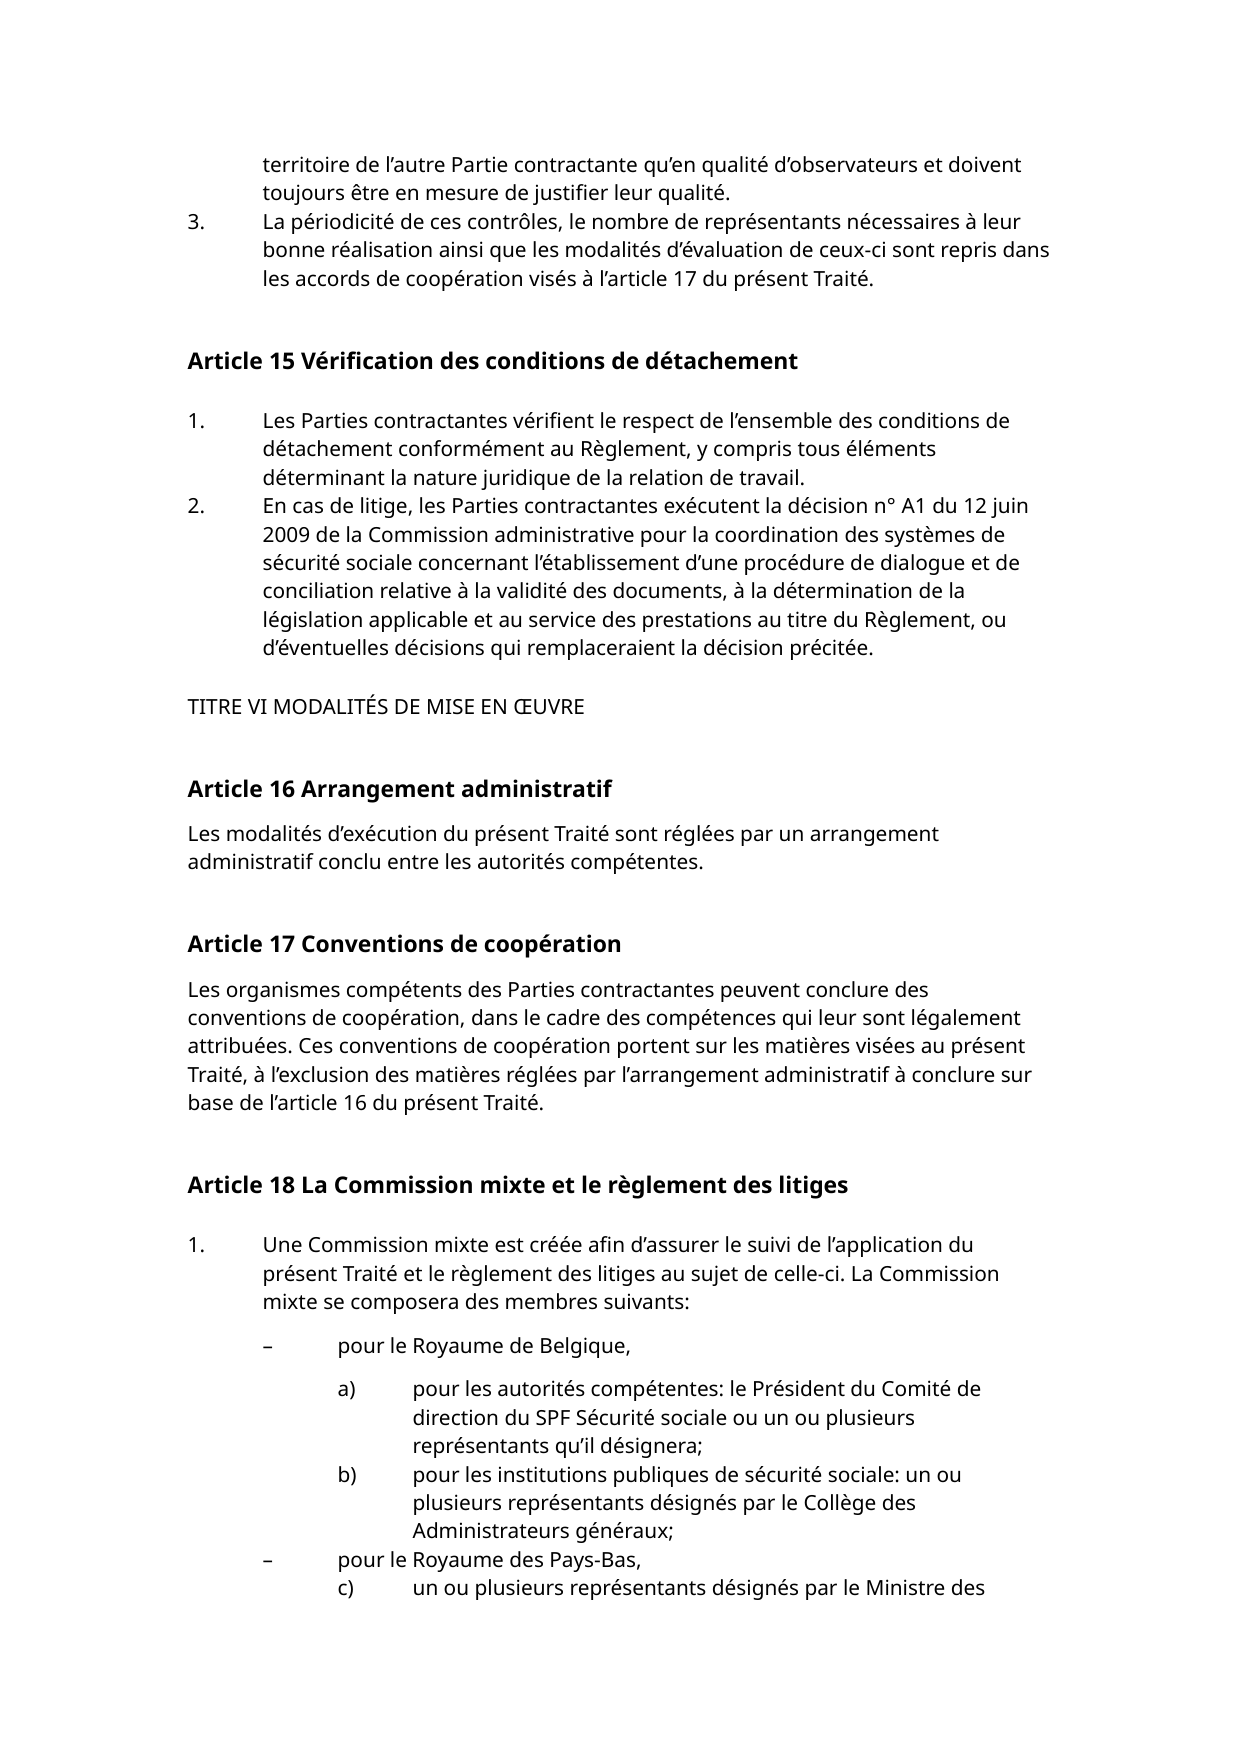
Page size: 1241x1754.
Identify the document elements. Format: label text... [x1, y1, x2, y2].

subtitle Article 15 Vérification des conditions de détachement [187, 345, 1053, 376]
list pour les institutions publiques de sécurité sociale: un ou plusieurs représentants désignés par le Collège des Administrateurs généraux; [337, 1460, 1053, 1545]
list pour le Royaume des Pays-Bas, [262, 1545, 1053, 1573]
text Les modalités d’exécution du présent Traité sont réglées par un arrangement administratif conclu entre les autorités compétentes. [187, 819, 1053, 876]
list Une Commission mixte est créée afin d’assurer le suivi de l’application du présent Traité et le règlement des litiges au sujet de celle-ci. La Commission mixte se composera des membres suivants: [187, 1231, 1053, 1316]
subtitle Article 16 Arrangement administratif [187, 773, 1053, 804]
list La périodicité de ces contrôles, le nombre de représentants nécessaires à leur bonne réalisation ainsi que les modalités d’évaluation de ceux-ci sont repris dans les accords de coopération visés à l’article 17 du présent Traité. [187, 207, 1053, 292]
list un ou plusieurs représentants désignés par le Ministre des [337, 1573, 1053, 1602]
list pour les autorités compétentes: le Président du Comité de direction du SPF Sécurité sociale ou un ou plusieurs représentants qu’il désignera; [337, 1374, 1053, 1460]
subtitle Article 18 La Commission mixte et le règlement des litiges [187, 1169, 1053, 1201]
list territoire de l’autre Partie contractante qu’en qualité d’observateurs et doivent toujours être en mesure de justifier leur qualité. [187, 150, 1053, 207]
list En cas de litige, les Parties contractantes exécutent la décision n° A1 du 12 juin 2009 de la Commission administrative pour la coordination des systèmes de sécurité sociale concernant l’établissement d’une procédure de dialogue et de conciliation relative à la validité des documents, à la détermination de la législation applicable et au service des prestations au titre du Règlement, ou d’éventuelles décisions qui remplaceraient la décision précitée. [187, 491, 1053, 662]
list Les Parties contractantes vérifient le respect de l’ensemble des conditions de détachement conformément au Règlement, y compris tous éléments déterminant la nature juridique de la relation de travail. [187, 406, 1053, 491]
list pour le Royaume de Belgique, [262, 1331, 1053, 1359]
subtitle Article 17 Conventions de coopération [187, 928, 1053, 960]
text Les organismes compétents des Parties contractantes peuvent conclure des conventions de coopération, dans le cadre des compétences qui leur sont légalement attribuées. Ces conventions de coopération portent sur les matières visées au présent Traité, à l’exclusion des matières réglées par l’arrangement administratif à conclure sur base de l’article 16 du présent Traité. [187, 975, 1053, 1117]
subtitle TITRE VI MODALITÉS DE MISE EN ŒUVRE [187, 692, 1053, 720]
